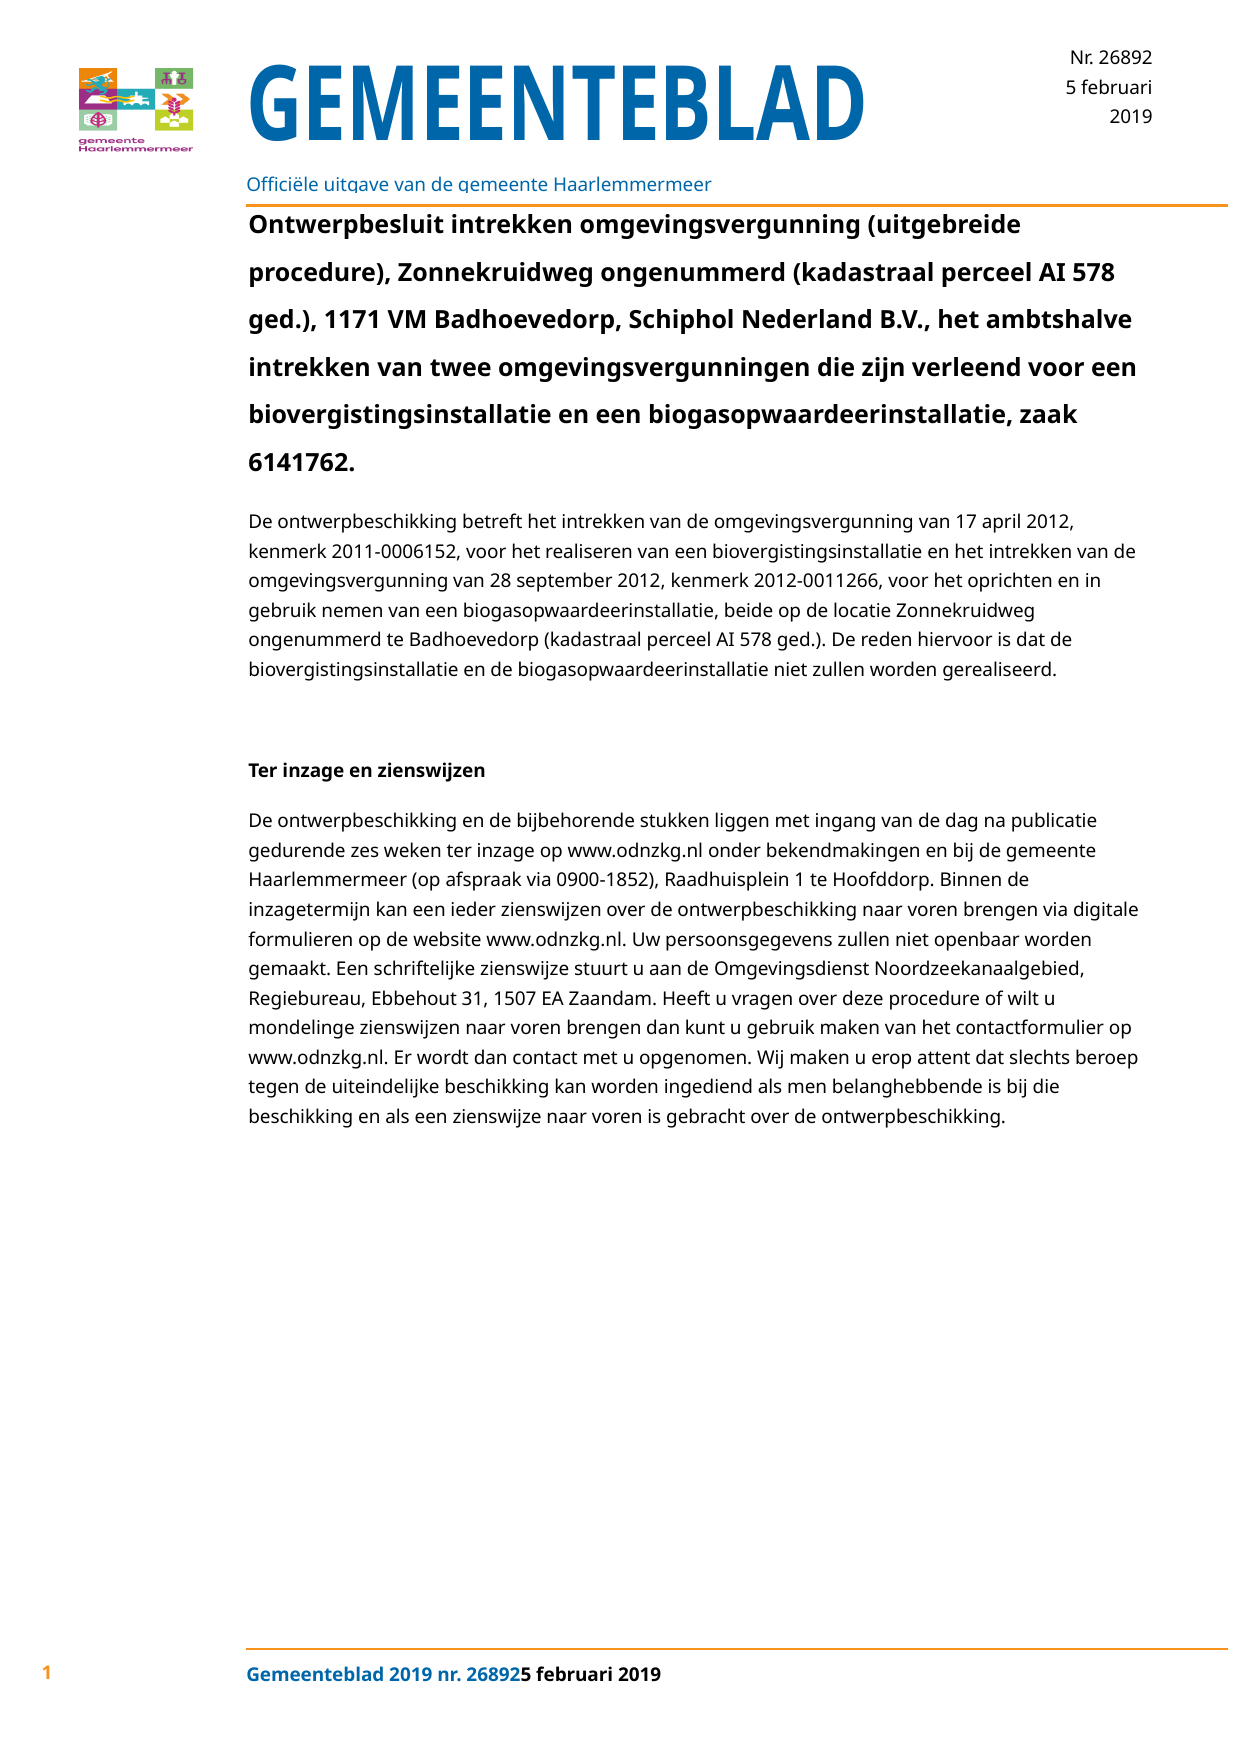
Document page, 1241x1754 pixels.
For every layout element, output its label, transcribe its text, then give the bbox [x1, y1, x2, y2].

text De ontwerpbeschikking en de bijbehorende stukken liggen met ingang van de dag na publicatie gedurende zes weken ter inzage op www.odnzkg.nl onder bekendmakingen en bij de gemeente Haarlemmermeer (op afspraak via 0900-1852), Raadhuisplein 1 te Hoofddorp. Binnen de inzagetermijn kan een ieder zienswijzen over de ontwerpbeschikking naar voren brengen via digitale formulieren op de website www.odnzkg.nl. Uw persoonsgegevens zullen niet openbaar worden gemaakt. Een schriftelijke zienswijze stuurt u aan de Omgevingsdienst Noordzeekanaalgebied, Regiebureau, Ebbehout 31, 1507 EA Zaandam. Heeft u vragen over deze procedure of wilt u mondelinge zienswijzen naar voren brengen dan kunt u gebruik maken van het contactformulier op www.odnzkg.nl. Er wordt dan contact met u opgenomen. Wij maken u erop attent dat slechts beroep tegen de uiteindelijke beschikking kan worden ingediend als men belanghebbende is bij die beschikking en als een zienswijze naar voren is gebracht over de ontwerpbeschikking. [248, 807, 1152, 1129]
text Ontwerpbesluit intrekken omgevingsvergunning (uitgebreide procedure), Zonnekruidweg ongenummerd (kadastraal perceel AI 578 ged.), 1171 VM Badhoevedorp, Schiphol Nederland B.V., het ambtshalve intrekken van twee omgevingsvergunningen die zijn verleend voor een biovergistingsinstallatie en een biogasopwaardeerinstallatie, zaak 6141762. [248, 207, 1152, 479]
text Ter inzage en zienswijzen [248, 757, 1152, 783]
picture [41, 47, 231, 172]
text De ontwerpbeschikking betreft het intrekken van de omgevingsvergunning van 17 april 2012, kenmerk 2011-0006152, voor het realiseren van een biovergistingsinstallatie en het intrekken van de omgevingsvergunning van 28 september 2012, kenmerk 2012-0011266, voor het oprichten en in gebruik nemen van een biogasopwaardeerinstallatie, beide op de locatie Zonnekruidweg ongenummerd te Badhoevedorp (kadastraal perceel AI 578 ged.). De reden hiervoor is dat de biovergistingsinstallatie en de biogasopwaardeerinstallatie niet zullen worden gerealiseerd. [248, 508, 1152, 682]
